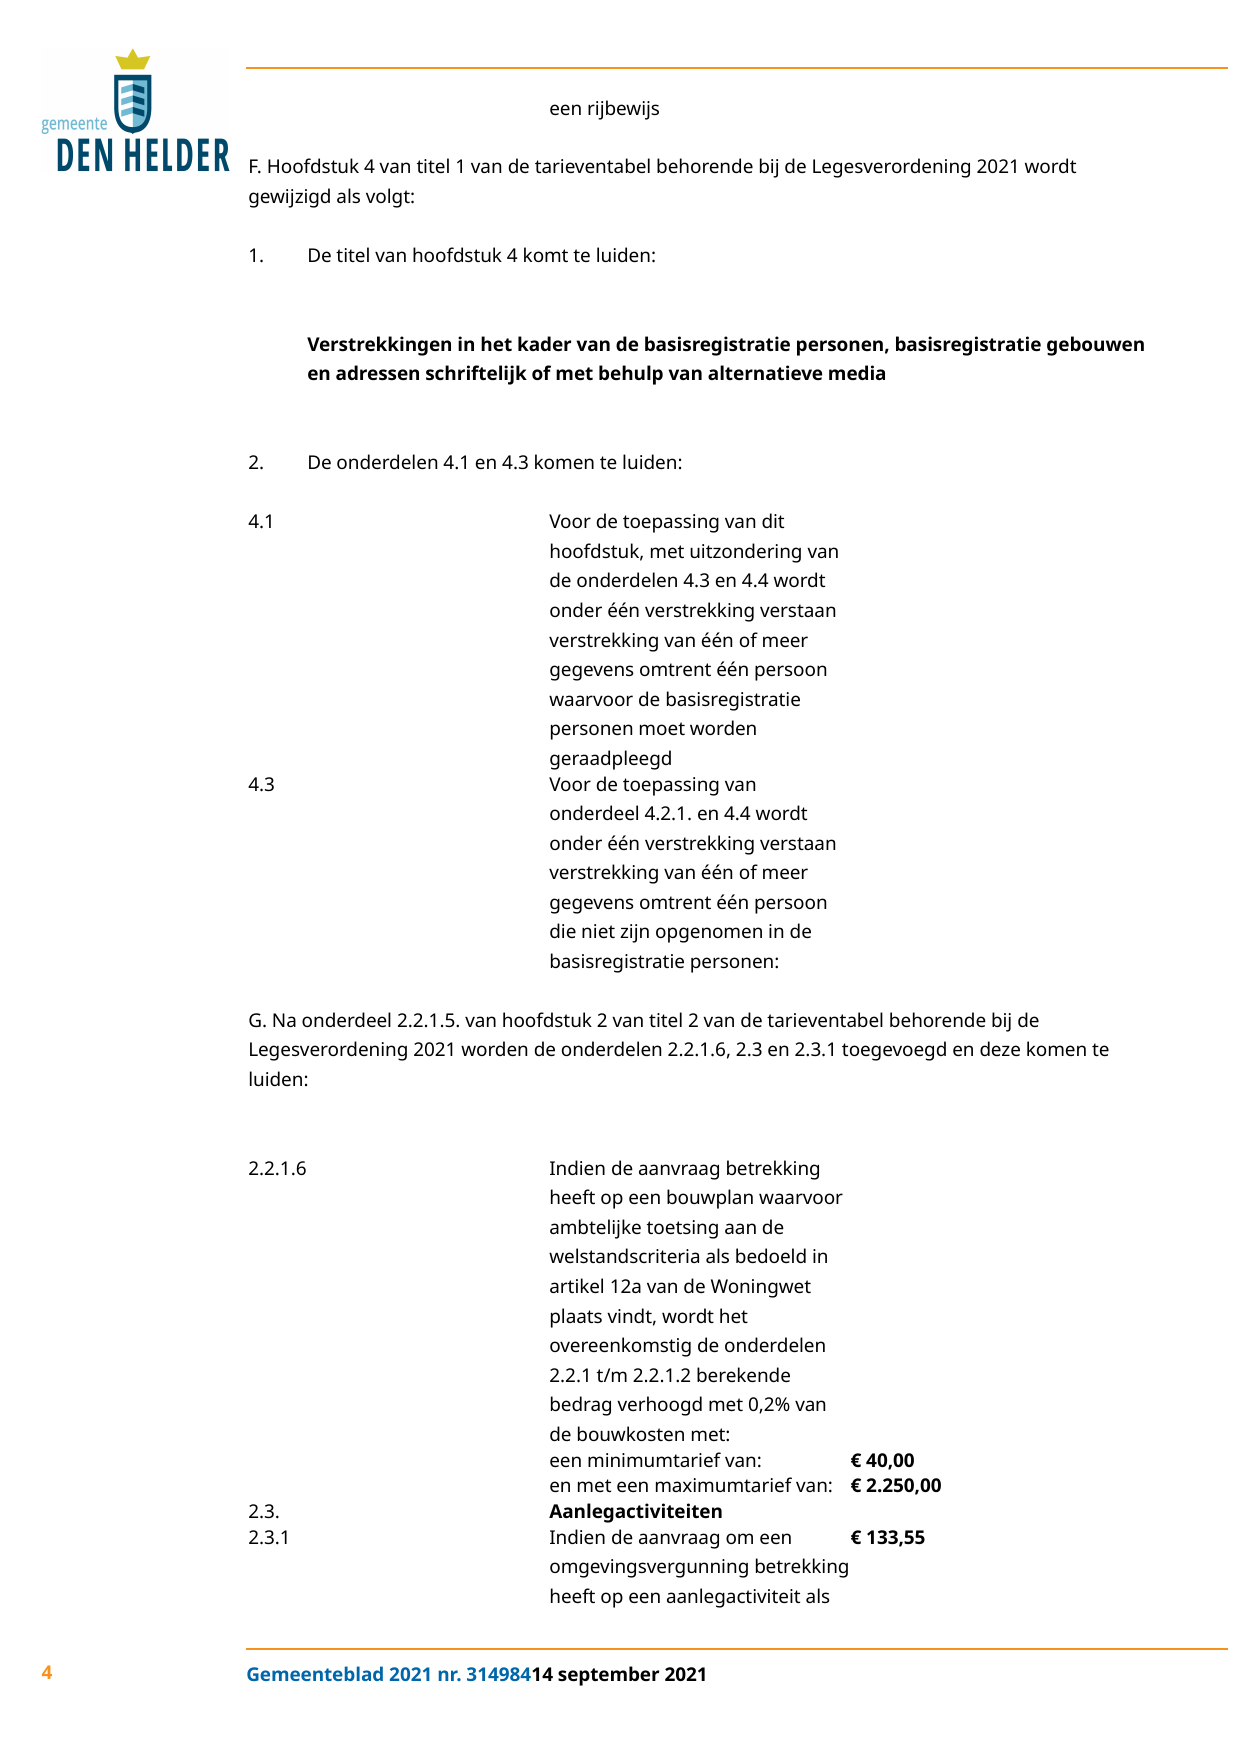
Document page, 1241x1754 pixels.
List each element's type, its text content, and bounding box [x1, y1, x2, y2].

table_cell Indien de aanvraag om een omgevingsvergunning betrekking heeft op een aanlegactiviteit als [549, 1524, 850, 1609]
table_cell 2.3. [248, 1498, 549, 1524]
picture [41, 47, 231, 172]
picture [100, 154, 106, 172]
table_header [850, 509, 1152, 771]
list Verstrekkingen in het kader van de basisregistratie personen, basisregistratie gebouwen en adressen schriftelijk of met behulp van alternatieve media [248, 331, 1152, 386]
table_header 4.1 [248, 509, 549, 771]
picture [182, 144, 187, 165]
table_cell Voor de toepassing van onderdeel 4.2.1. en 4.4 wordt onder één verstrekking verstaan verstrekking van één of meer gegevens omtrent één persoon die niet zijn opgenomen in de basisregistratie personen: [549, 771, 850, 974]
list De titel van hoofdstuk 4 komt te luiden: [248, 242, 1152, 268]
table_cell [248, 1447, 549, 1473]
text G. Na onderdeel 2.2.1.5. van hoofdstuk 2 van titel 2 van de tarieventabel behorende bij de Legesverordening 2021 worden de onderdelen 2.2.1.6, 2.3 en 2.3.1 toegevoegd en deze komen te luiden: [248, 1007, 1152, 1092]
table_cell Aanlegactiviteiten [549, 1498, 850, 1524]
table_cell [850, 771, 1152, 974]
table_cell 4.3 [248, 771, 549, 974]
table_cell € 133,55 [850, 1524, 1152, 1609]
table_cell en met een maximumtarief van: [549, 1473, 850, 1498]
table_header 2.2.1.6 [248, 1155, 549, 1447]
text F. Hoofdstuk 4 van titel 1 van de tarieventabel behorende bij de Legesverordening 2021 wordt gewijzigd als volgt: [248, 153, 1152, 209]
table_cell € 40,00 [850, 1447, 1152, 1473]
table_header [248, 95, 549, 121]
table_header een rijbewijs [549, 95, 850, 121]
picture [220, 160, 224, 172]
table_cell € 2.250,00 [850, 1473, 1152, 1498]
table_cell een minimumtarief van: [549, 1447, 850, 1473]
table_header [850, 95, 1152, 121]
table_cell [850, 1498, 1152, 1524]
table_header Indien de aanvraag betrekking heeft op een bouwplan waarvoor ambtelijke toetsing aan de welstandscriteria als bedoeld in artikel 12a van de Woningwet plaats vindt, wordt het overeenkomstig de onderdelen 2.2.1 t/m 2.2.1.2 berekende bedrag verhoogd met 0,2% van de bouwkosten met: [549, 1155, 850, 1447]
table_header Voor de toepassing van dit hoofdstuk, met uitzondering van de onderdelen 4.3 en 4.4 wordt onder één verstrekking verstaan verstrekking van één of meer gegevens omtrent één persoon waarvoor de basisregistratie personen moet worden geraadpleegd [549, 509, 850, 771]
list De onderdelen 4.1 en 4.3 komen te luiden: [248, 449, 1152, 475]
picture [130, 157, 135, 172]
table_header [850, 1155, 1152, 1447]
table_cell [248, 1473, 549, 1498]
picture [63, 144, 68, 165]
table_cell 2.3.1 [248, 1524, 549, 1609]
